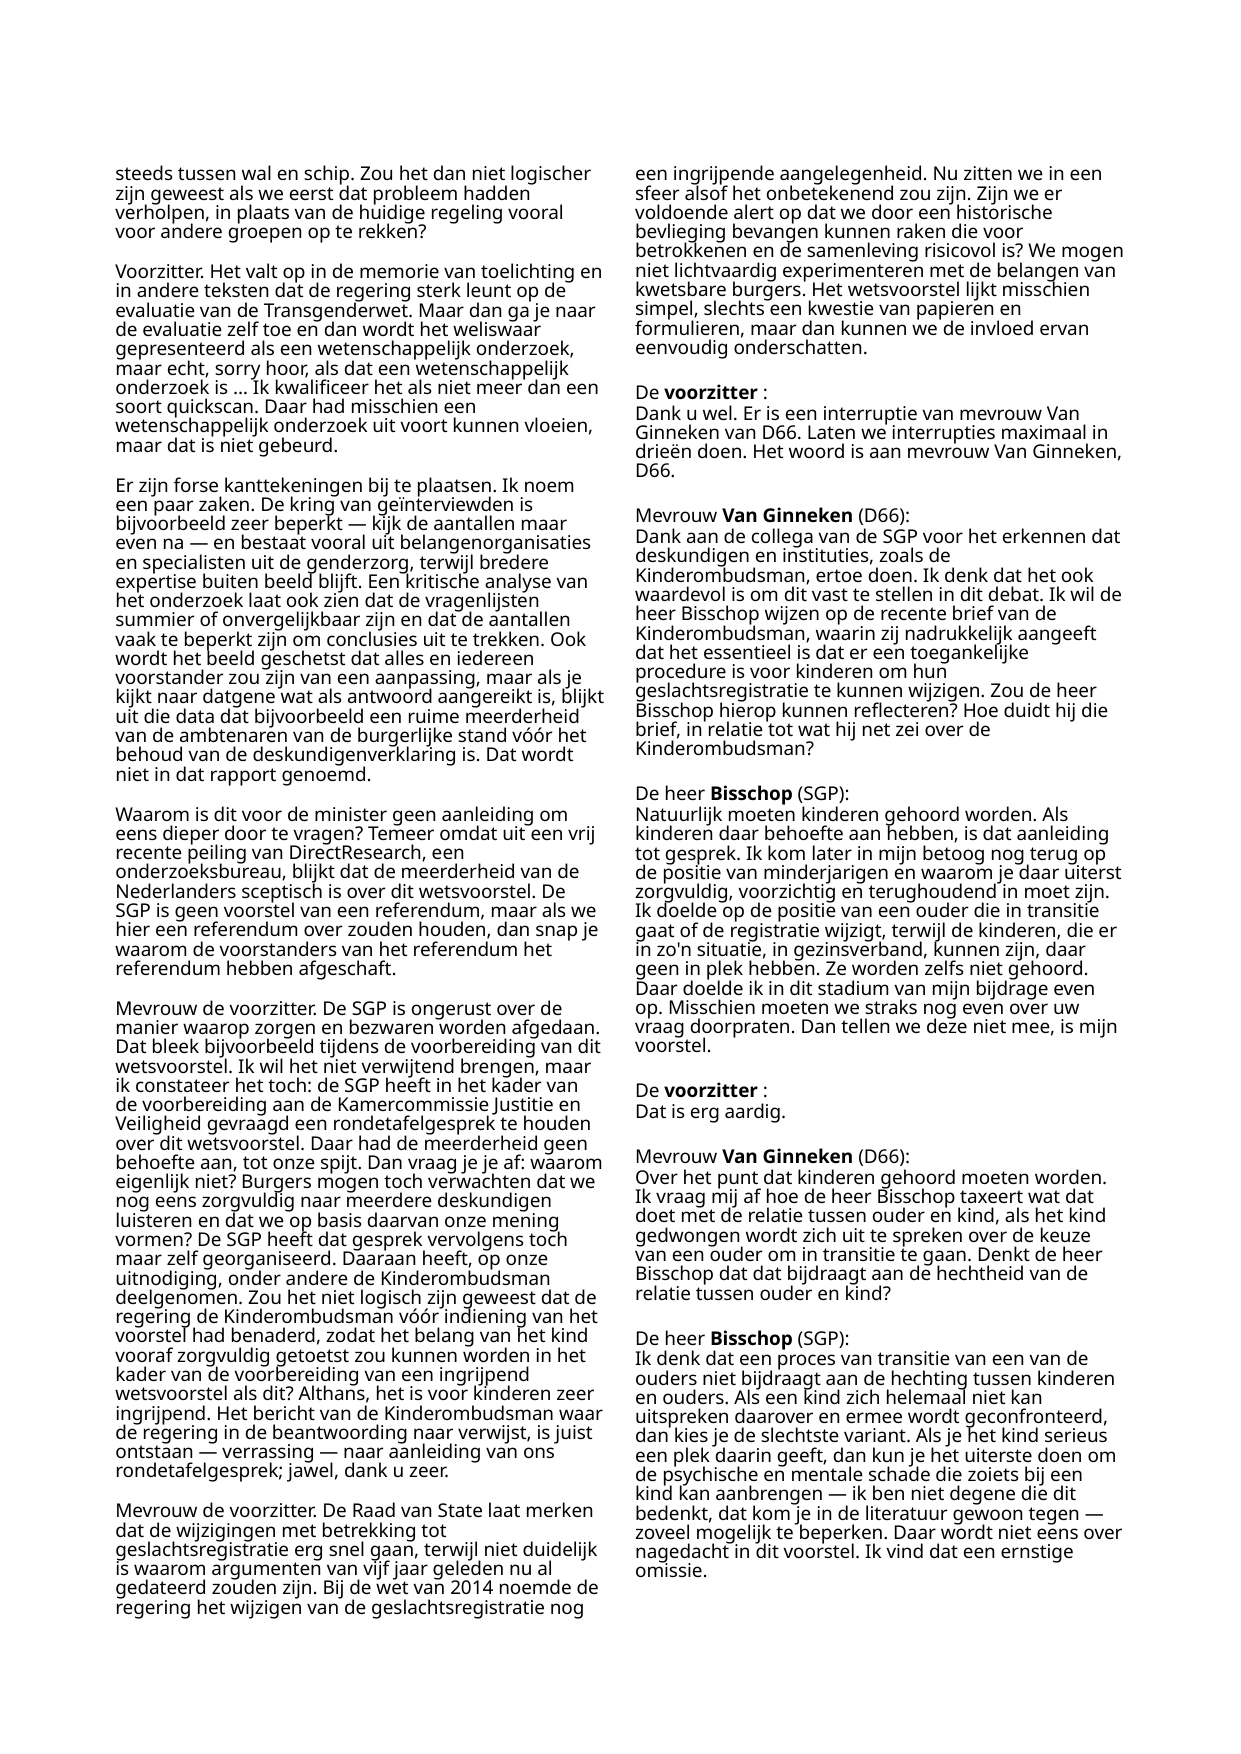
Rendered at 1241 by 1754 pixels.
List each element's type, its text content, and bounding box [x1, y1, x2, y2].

text Voorzitter. Het valt op in de memorie van toelichting en in andere teksten dat de regering sterk leunt op de evaluatie van de Transgenderwet. Maar dan ga je naar de evaluatie zelf toe en dan wordt het weliswaar gepresenteerd als een wetenschappelijk onderzoek, maar echt, sorry hoor, als dat een wetenschappelijk onderzoek is … Ik kwalificeer het als niet meer dan een soort quickscan. Daar had misschien een wetenschappelijk onderzoek uit voort kunnen vloeien, maar dat is niet gebeurd. [115, 263, 605, 456]
text Dat is erg aardig. [635, 1103, 1125, 1122]
text steeds tussen wal en schip. Zou het dan niet logischer zijn geweest als we eerst dat probleem hadden verholpen, in plaats van de huidige regeling vooral voor andere groepen op te rekken? [115, 165, 605, 242]
text een ingrijpende aangelegenheid. Nu zitten we in een sfeer alsof het onbetekenend zou zijn. Zijn we er voldoende alert op dat we door een historische bevlieging bevangen kunnen raken die voor betrokkenen en de samenleving risicovol is? We mogen niet lichtvaardig experimenteren met de belangen van kwetsbare burgers. Het wetsvoorstel lijkt misschien simpel, slechts een kwestie van papieren en formulieren, maar dan kunnen we de invloed ervan eenvoudig onderschatten. [635, 165, 1125, 358]
text Over het punt dat kinderen gehoord moeten worden. Ik vraag mij af hoe de heer Bisschop taxeert wat dat doet met de relatie tussen ouder en kind, als het kind gedwongen wordt zich uit te spreken over de keuze van een ouder om in transitie te gaan. Denkt de heer Bisschop dat dat bijdraagt aan de hechtheid van de relatie tussen ouder en kind? [635, 1169, 1125, 1304]
text De voorzitter : [635, 1077, 1125, 1103]
text Dank aan de collega van de SGP voor het erkennen dat deskundigen en instituties, zoals de Kinderombudsman, ertoe doen. Ik denk dat het ook waardevol is om dit vast te stellen in dit debat. Ik wil de heer Bisschop wijzen op de recente brief van de Kinderombudsman, waarin zij nadrukkelijk aangeeft dat het essentieel is dat er een toegankelijke procedure is voor kinderen om hun geslachtsregistratie te kunnen wijzigen. Zou de heer Bisschop hierop kunnen reflecteren? Hoe duidt hij die brief, in relatie tot wat hij net zei over de Kinderombudsman? [635, 528, 1125, 759]
text Er zijn forse kanttekeningen bij te plaatsen. Ik noem een paar zaken. De kring van geïnterviewden is bijvoorbeeld zeer beperkt — kijk de aantallen maar even na — en bestaat vooral uit belangenorganisaties en specialisten uit de genderzorg, terwijl bredere expertise buiten beeld blijft. Een kritische analyse van het onderzoek laat ook zien dat de vragenlijsten summier of onvergelijkbaar zijn en dat de aantallen vaak te beperkt zijn om conclusies uit te trekken. Ook wordt het beeld geschetst dat alles en iedereen voorstander zou zijn van een aanpassing, maar als je kijkt naar datgene wat als antwoord aangereikt is, blijkt uit die data dat bijvoorbeeld een ruime meerderheid van de ambtenaren van de burgerlijke stand vóór het behoud van de deskundigenverklaring is. Dat wordt niet in dat rapport genoemd. [115, 477, 605, 785]
text Mevrouw Van Ginneken (D66): [635, 1143, 1125, 1169]
text Mevrouw de voorzitter. De SGP is ongerust over de manier waarop zorgen en bezwaren worden afgedaan. Dat bleek bijvoorbeeld tijdens de voorbereiding van dit wetsvoorstel. Ik wil het niet verwijtend brengen, maar ik constateer het toch: de SGP heeft in het kader van de voorbereiding aan de Kamercommissie Justitie en Veiligheid gevraagd een rondetafelgesprek te houden over dit wetsvoorstel. Daar had de meerderheid geen behoefte aan, tot onze spijt. Dan vraag je je af: waarom eigenlijk niet? Burgers mogen toch verwachten dat we nog eens zorgvuldig naar meerdere deskundigen luisteren en dat we op basis daarvan onze mening vormen? De SGP heeft dat gesprek vervolgens toch maar zelf georganiseerd. Daaraan heeft, op onze uitnodiging, onder andere de Kinderombudsman deelgenomen. Zou het niet logisch zijn geweest dat de regering de Kinderombudsman vóór indiening van het voorstel had benaderd, zodat het belang van het kind vooraf zorgvuldig getoetst zou kunnen worden in het kader van de voorbereiding van een ingrijpend wetsvoorstel als dit? Althans, het is voor kinderen zeer ingrijpend. Het bericht van de Kinderombudsman waar de regering in de beantwoording naar verwijst, is juist ontstaan — verrassing — naar aanleiding van ons rondetafelgesprek; jawel, dank u zeer. [115, 1000, 605, 1482]
text De heer Bisschop (SGP): [635, 1325, 1125, 1350]
text Mevrouw Van Ginneken (D66): [635, 502, 1125, 528]
text Mevrouw de voorzitter. De Raad van State laat merken dat de wijzigingen met betrekking tot geslachtsregistratie erg snel gaan, terwijl niet duidelijk is waarom argumenten van vijf jaar geleden nu al gedateerd zouden zijn. Bij de wet van 2014 noemde de regering het wijzigen van de geslachtsregistratie nog [115, 1502, 605, 1618]
text Waarom is dit voor de minister geen aanleiding om eens dieper door te vragen? Temeer omdat uit een vrij recente peiling van DirectResearch, een onderzoeksbureau, blijkt dat de meerderheid van de Nederlanders sceptisch is over dit wetsvoorstel. De SGP is geen voorstel van een referendum, maar als we hier een referendum over zouden houden, dan snap je waarom de voorstanders van het referendum het referendum hebben afgeschaft. [115, 806, 605, 979]
text De heer Bisschop (SGP): [635, 780, 1125, 806]
text Dank u wel. Er is een interruptie van mevrouw Van Ginneken van D66. Laten we interrupties maximaal in drieën doen. Het woord is aan mevrouw Van Ginneken, D66. [635, 404, 1125, 482]
text De voorzitter : [635, 379, 1125, 404]
text Natuurlijk moeten kinderen gehoord worden. Als kinderen daar behoefte aan hebben, is dat aanleiding tot gesprek. Ik kom later in mijn betoog nog terug op de positie van minderjarigen en waarom je daar uiterst zorgvuldig, voorzichtig en terughoudend in moet zijn. Ik doelde op de positie van een ouder die in transitie gaat of de registratie wijzigt, terwijl de kinderen, die er in zo'n situatie, in gezinsverband, kunnen zijn, daar geen in plek hebben. Ze worden zelfs niet gehoord. Daar doelde ik in dit stadium van mijn bijdrage even op. Misschien moeten we straks nog even over uw vraag doorpraten. Dan tellen we deze niet mee, is mijn voorstel. [635, 806, 1125, 1057]
text Ik denk dat een proces van transitie van een van de ouders niet bijdraagt aan de hechting tussen kinderen en ouders. Als een kind zich helemaal niet kan uitspreken daarover en ermee wordt geconfronteerd, dan kies je de slechtste variant. Als je het kind serieus een plek daarin geeft, dan kun je het uiterste doen om de psychische en mentale schade die zoiets bij een kind kan aanbrengen — ik ben niet degene die dit bedenkt, dat kom je in de literatuur gewoon tegen — zoveel mogelijk te beperken. Daar wordt niet eens over nagedacht in dit voorstel. Ik vind dat een ernstige omissie. [635, 1350, 1125, 1582]
